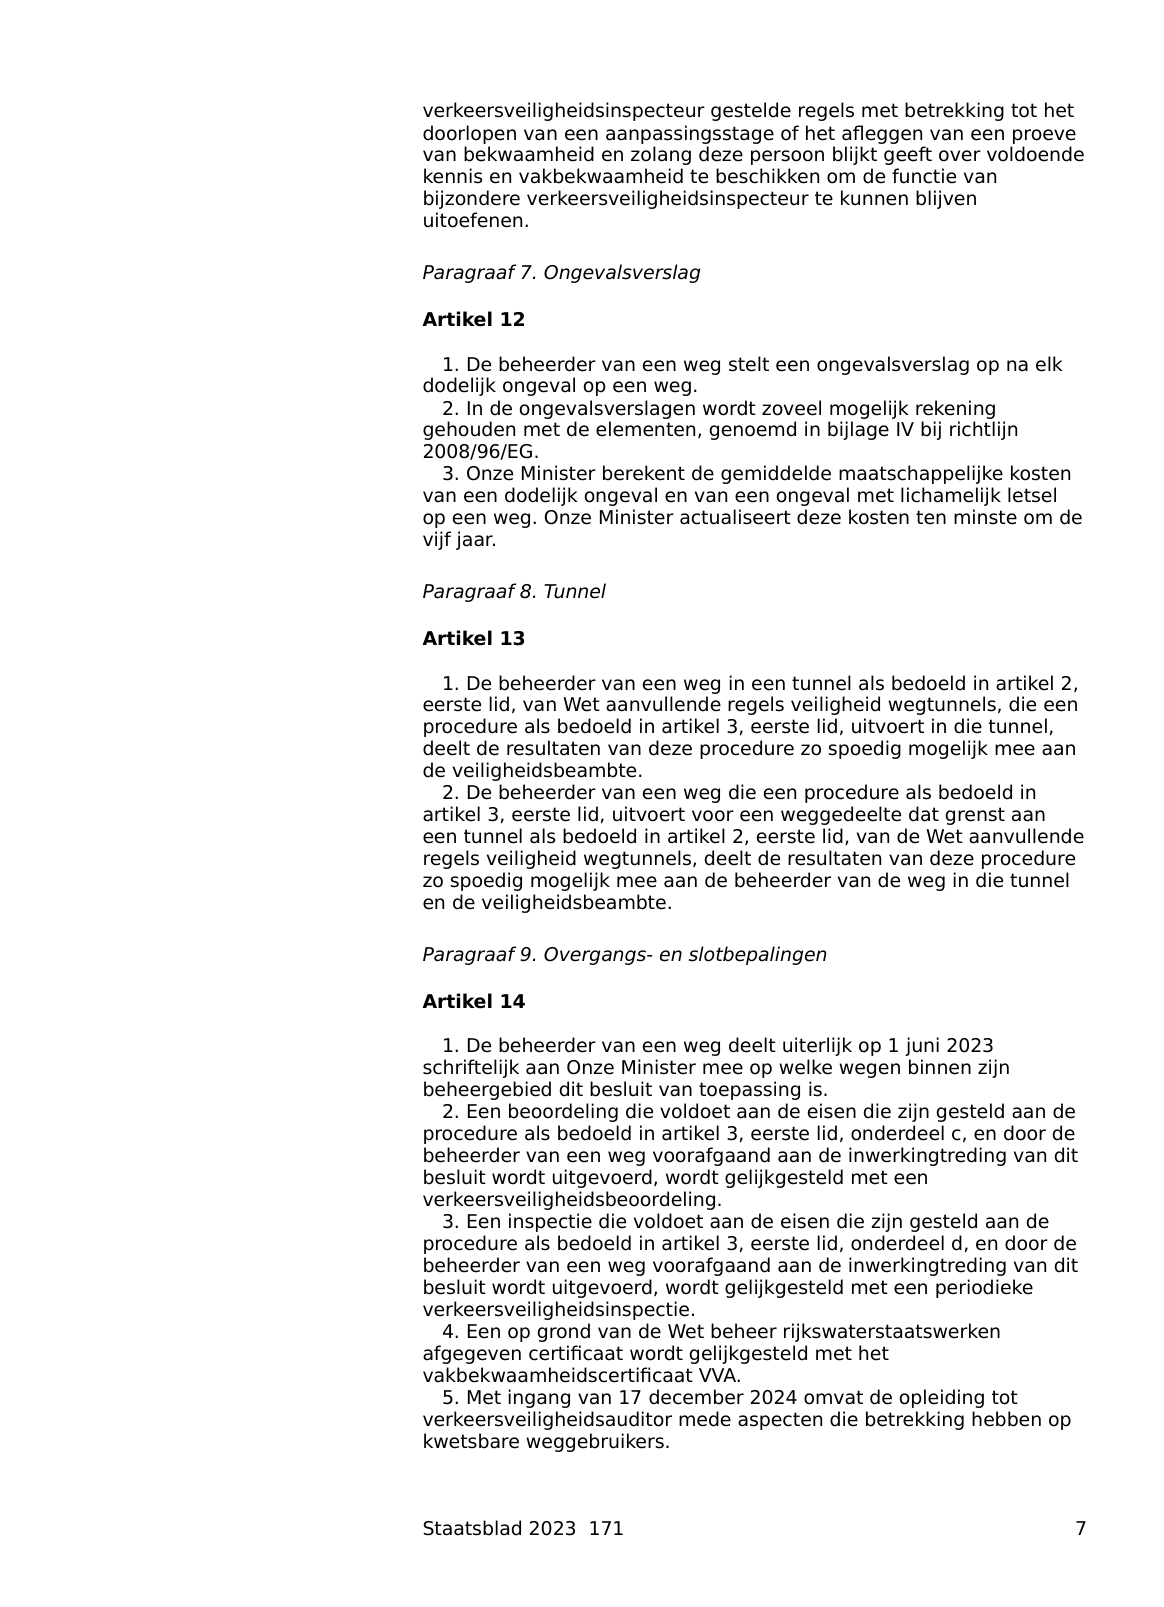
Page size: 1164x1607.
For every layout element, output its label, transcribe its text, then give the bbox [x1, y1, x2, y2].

subtitle Artikel 14 [422, 991, 1087, 1013]
text verkeersveiligheidsinspecteur gestelde regels met betrekking tot het doorlopen van een aanpassingsstage of het afleggen van een proeve van bekwaamheid en zolang deze persoon blijkt geeft over voldoende kennis en vakbekwaamheid te beschikken om de functie van bijzondere verkeersveiligheidsinspecteur te kunnen blijven uitoefenen. [422, 100, 1087, 232]
text 2. Een beoordeling die voldoet aan de eisen die zijn gesteld aan de procedure als bedoeld in artikel 3, eerste lid, onderdeel c, en door de beheerder van een weg voorafgaand aan de inwerkingtreding van dit besluit wordt uitgevoerd, wordt gelijkgesteld met een verkeersveiligheidsbeoordeling. [422, 1101, 1087, 1211]
subtitle Paragraaf 7. Ongevalsverslag [422, 262, 1087, 284]
text 1. De beheerder van een weg deelt uiterlijk op 1 juni 2023 schriftelijk aan Onze Minister mee op welke wegen binnen zijn beheergebied dit besluit van toepassing is. [422, 1035, 1087, 1101]
text 3. Een inspectie die voldoet aan de eisen die zijn gesteld aan de procedure als bedoeld in artikel 3, eerste lid, onderdeel d, en door de beheerder van een weg voorafgaand aan de inwerkingtreding van dit besluit wordt uitgevoerd, wordt gelijkgesteld met een periodieke verkeersveiligheidsinspectie. [422, 1211, 1087, 1321]
subtitle Artikel 13 [422, 628, 1087, 650]
text 3. Onze Minister berekent de gemiddelde maatschappelijke kosten van een dodelijk ongeval en van een ongeval met lichamelijk letsel op een weg. Onze Minister actualiseert deze kosten ten minste om de vijf jaar. [422, 463, 1087, 551]
text 2. De beheerder van een weg die een procedure als bedoeld in artikel 3, eerste lid, uitvoert voor een weggedeelte dat grenst aan een tunnel als bedoeld in artikel 2, eerste lid, van de Wet aanvullende regels veiligheid wegtunnels, deelt de resultaten van deze procedure zo spoedig mogelijk mee aan de beheerder van de weg in die tunnel en de veiligheidsbeambte. [422, 782, 1087, 914]
text 1. De beheerder van een weg in een tunnel als bedoeld in artikel 2, eerste lid, van Wet aanvullende regels veiligheid wegtunnels, die een procedure als bedoeld in artikel 3, eerste lid, uitvoert in die tunnel, deelt de resultaten van deze procedure zo spoedig mogelijk mee aan de veiligheidsbeambte. [422, 672, 1087, 782]
text 5. Met ingang van 17 december 2024 omvat de opleiding tot verkeersveiligheidsauditor mede aspecten die betrekking hebben op kwetsbare weggebruikers. [422, 1387, 1087, 1453]
subtitle Paragraaf 8. Tunnel [422, 581, 1087, 603]
text 2. In de ongevalsverslagen wordt zoveel mogelijk rekening gehouden met de elementen, genoemd in bijlage IV bij richtlijn 2008/96/EG. [422, 397, 1087, 463]
subtitle Paragraaf 9. Overgangs- en slotbepalingen [422, 944, 1087, 966]
subtitle Artikel 12 [422, 309, 1087, 331]
text 1. De beheerder van een weg stelt een ongevalsverslag op na elk dodelijk ongeval op een weg. [422, 353, 1087, 397]
text 4. Een op grond van de Wet beheer rijkswaterstaatswerken afgegeven certificaat wordt gelijkgesteld met het vakbekwaamheidscertificaat VVA. [422, 1321, 1087, 1387]
